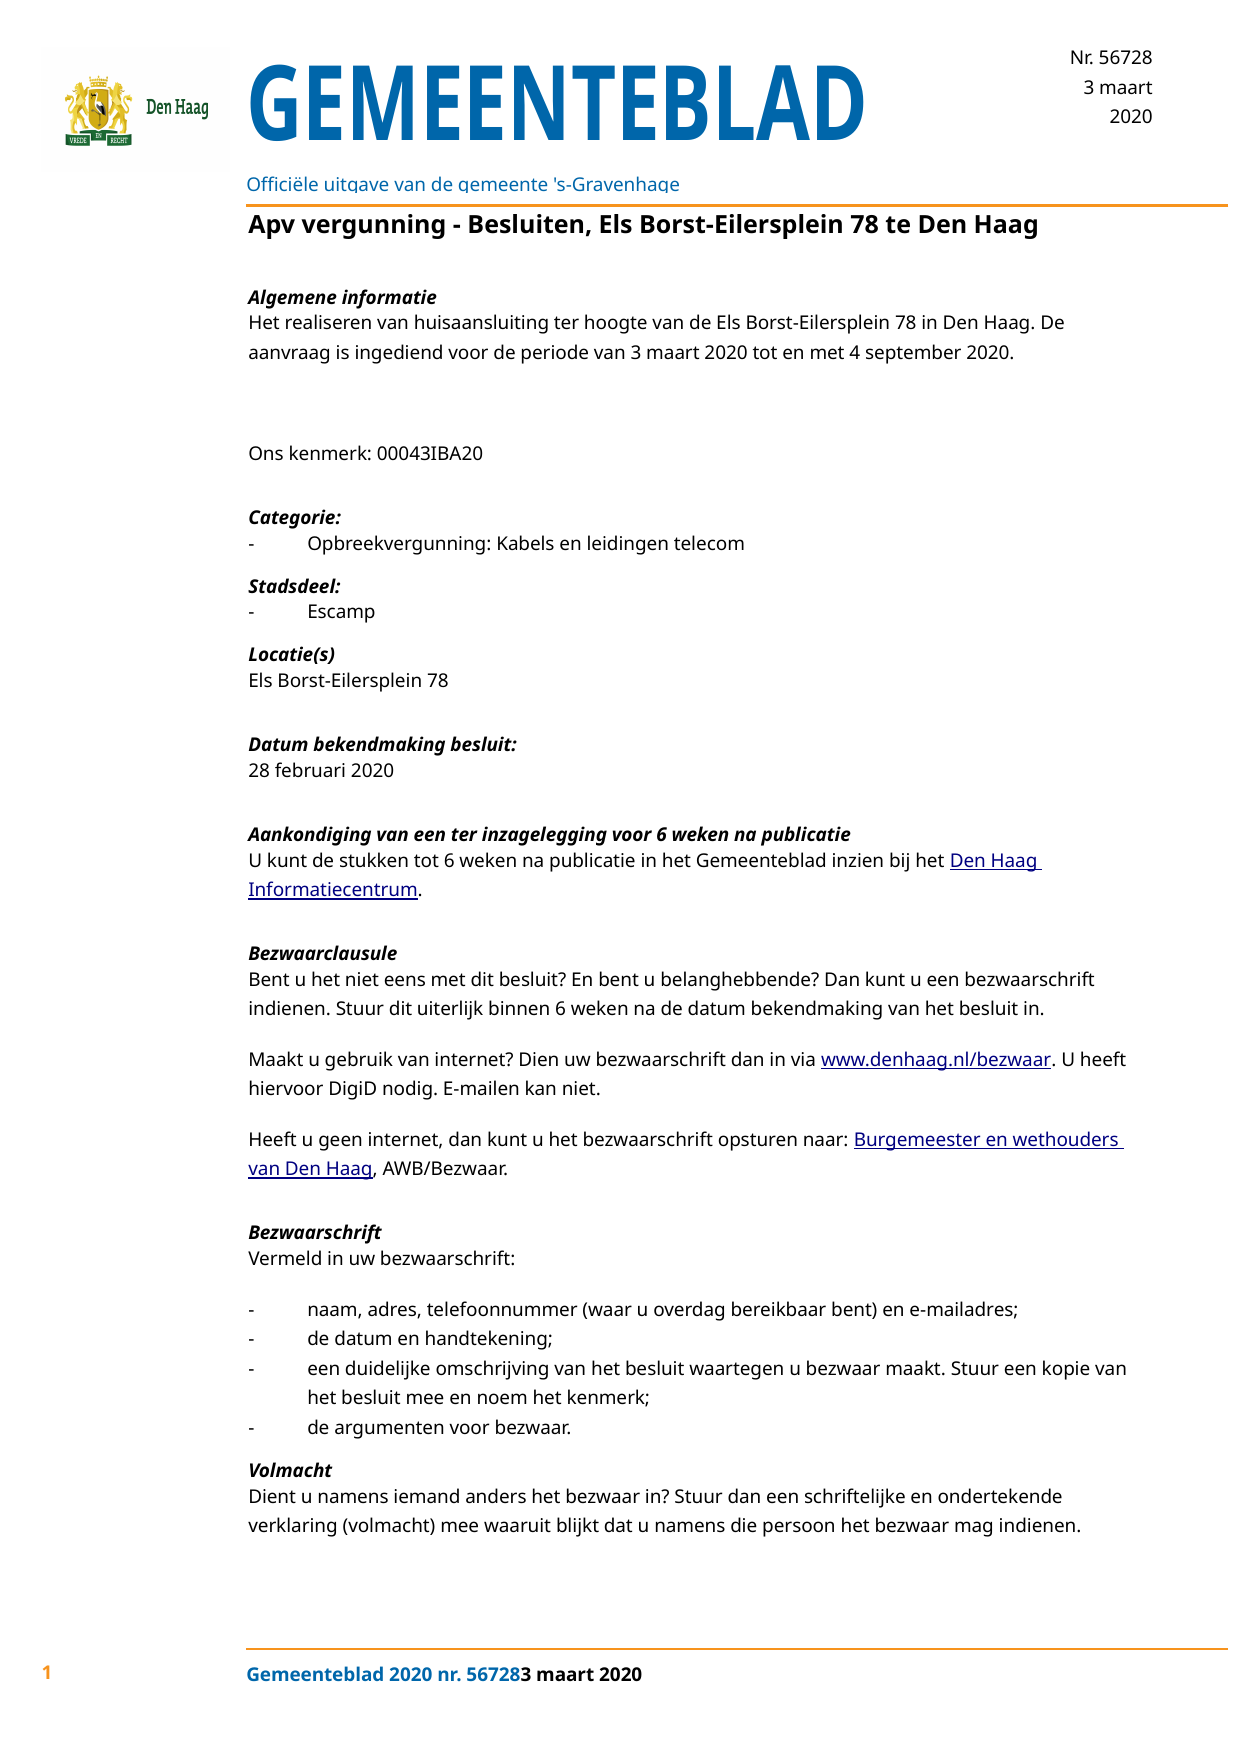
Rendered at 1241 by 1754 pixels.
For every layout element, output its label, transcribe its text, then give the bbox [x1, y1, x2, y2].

text Vermeld in uw bezwaarschrift: [248, 1245, 1152, 1271]
list Opbreekvergunning: Kabels en leidingen telecom [248, 530, 1152, 555]
picture [41, 47, 231, 172]
list Escamp [248, 598, 1152, 624]
text Locatie(s) [248, 642, 1152, 667]
list de argumenten voor bezwaar. [248, 1414, 1152, 1440]
text Bezwaarclausule [248, 940, 1152, 966]
text Ons kenmerk: 00043IBA20 [248, 440, 1152, 466]
text 28 februari 2020 [248, 757, 1152, 783]
text Els Borst-Eilersplein 78 [248, 667, 1152, 693]
text Volmacht [248, 1457, 1152, 1483]
text Categorie: [248, 504, 1152, 530]
text Het realiseren van huisaansluiting ter hoogte van de Els Borst-Eilersplein 78 in Den Haag. De aanvraag is ingediend voor de periode van 3 maart 2020 tot en met 4 september 2020. [248, 309, 1152, 365]
text Algemene informatie [248, 284, 1152, 309]
list naam, adres, telefoonnummer (waar u overdag bereikbaar bent) en e-mailadres; [248, 1296, 1152, 1321]
text U kunt de stukken tot 6 weken na publicatie in het Gemeenteblad inzien bij het Den Haag Informatiecentrum. [248, 847, 1152, 902]
text Maakt u gebruik van internet? Dien uw bezwaarschrift dan in via www.denhaag.nl/bezwaar. U heeft hiervoor DigiD nodig. E-mailen kan niet. [248, 1046, 1152, 1101]
text Bezwaarschrift [248, 1219, 1152, 1245]
list de datum en handtekening; [248, 1325, 1152, 1351]
list een duidelijke omschrijving van het besluit waartegen u bezwaar maakt. Stuur een kopie van het besluit mee en noem het kenmerk; [248, 1355, 1152, 1410]
text Stadsdeel: [248, 573, 1152, 598]
text Dient u namens iemand anders het bezwaar in? Stuur dan een schriftelijke en ondertekende verklaring (volmacht) mee waaruit blijkt dat u namens die persoon het bezwaar mag indienen. [248, 1483, 1152, 1538]
text Aankondiging van een ter inzagelegging voor 6 weken na publicatie [248, 821, 1152, 847]
text Heeft u geen internet, dan kunt u het bezwaarschrift opsturen naar: Burgemeester en wethouders van Den Haag, AWB/Bezwaar. [248, 1126, 1152, 1181]
text Datum bekendmaking besluit: [248, 731, 1152, 757]
text Bent u het niet eens met dit besluit? En bent u belanghebbende? Dan kunt u een bezwaarschrift indienen. Stuur dit uiterlijk binnen 6 weken na de datum bekendmaking van het besluit in. [248, 966, 1152, 1021]
text Apv vergunning - Besluiten, Els Borst-Eilersplein 78 te Den Haag [248, 207, 1152, 241]
